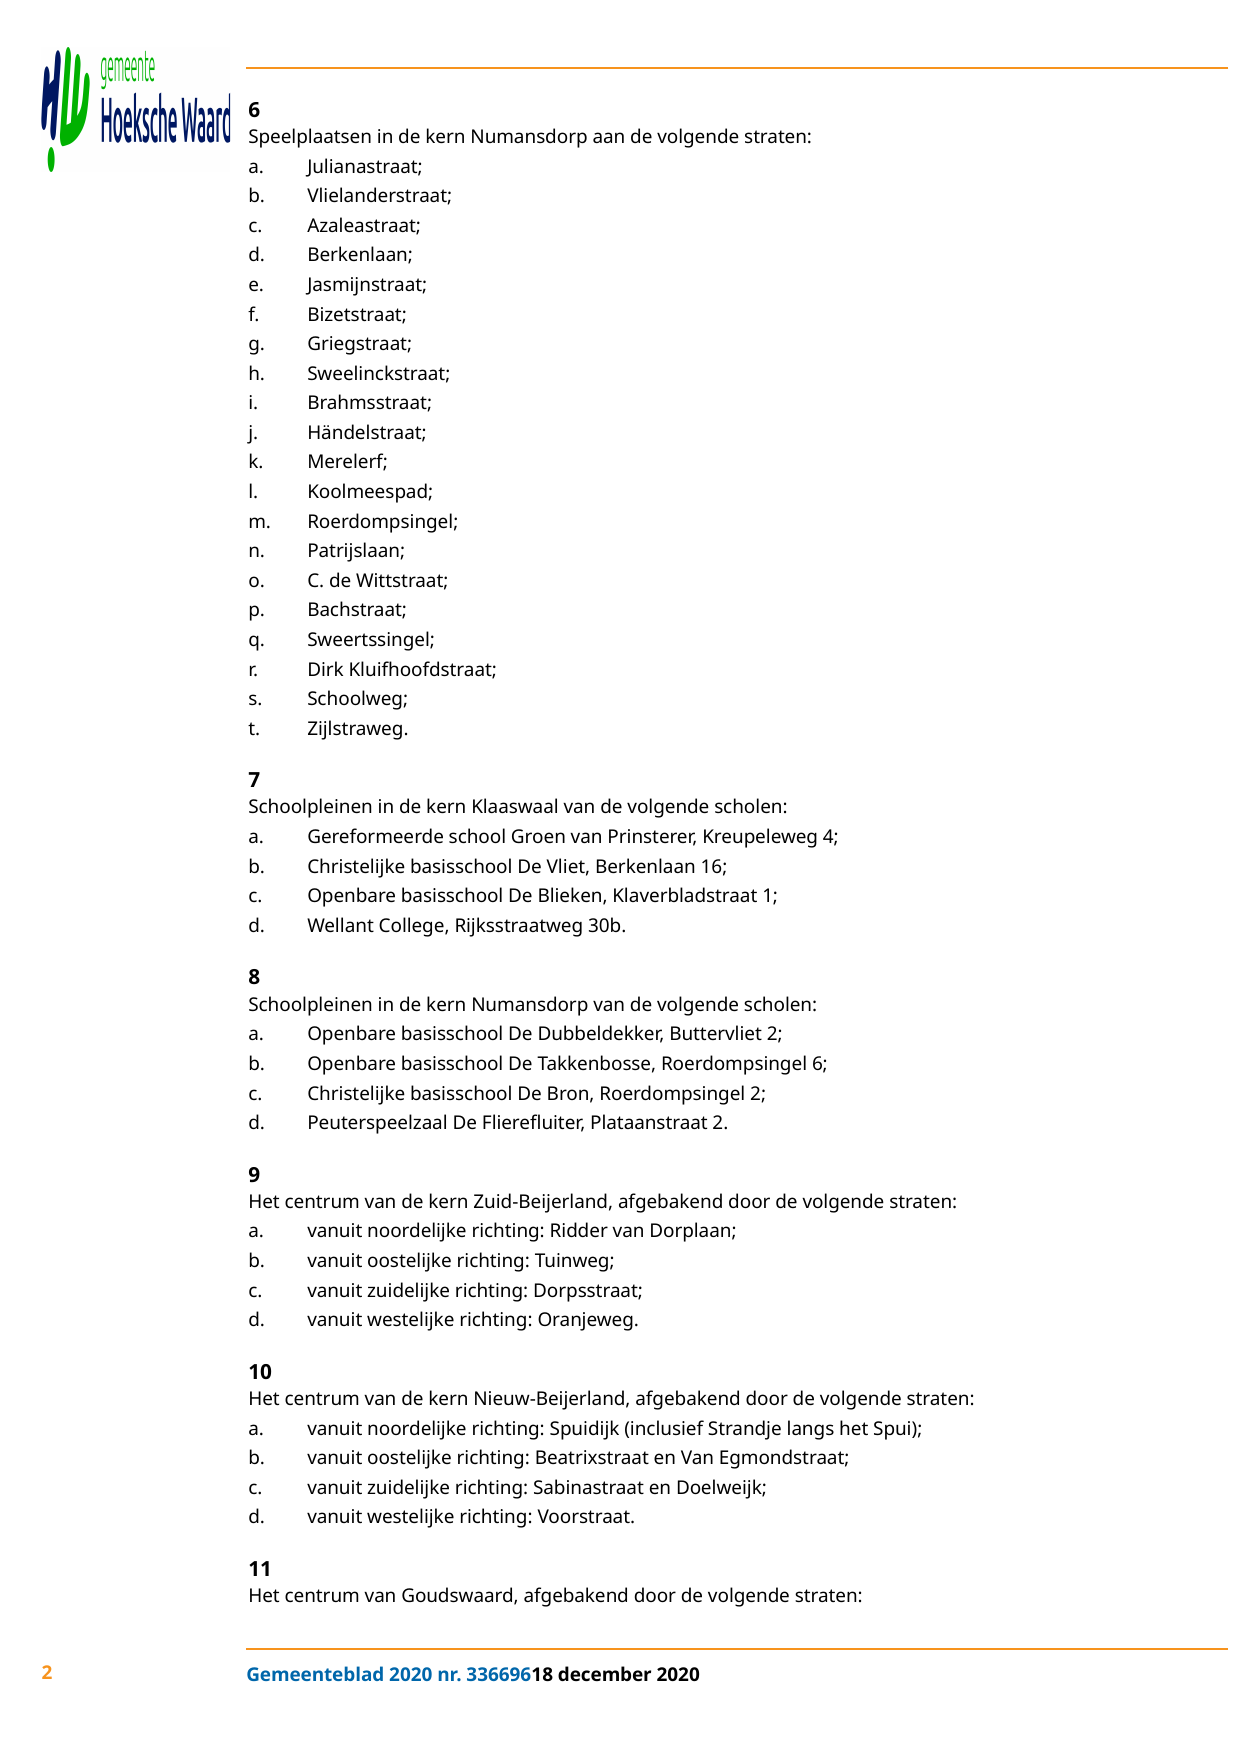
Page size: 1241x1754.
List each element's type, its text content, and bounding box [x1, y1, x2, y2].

list Azaleastraat; [248, 212, 1152, 238]
list Zijlstraweg. [248, 715, 1152, 741]
text 11 [248, 1554, 1152, 1582]
list Openbare basisschool De Dubbeldekker, Buttervliet 2; [248, 1021, 1152, 1046]
text Schoolpleinen in de kern Numansdorp van de volgende scholen: [248, 991, 1152, 1017]
list Vlielanderstraat; [248, 182, 1152, 208]
list Koolmeespad; [248, 478, 1152, 504]
text 9 [248, 1160, 1152, 1188]
list Openbare basisschool De Blieken, Klaverbladstraat 1; [248, 882, 1152, 908]
list Sweelinckstraat; [248, 360, 1152, 386]
text Het centrum van Goudswaard, afgebakend door de volgende straten: [248, 1582, 1152, 1608]
list vanuit zuidelijke richting: Dorpsstraat; [248, 1277, 1152, 1303]
list Brahmsstraat; [248, 389, 1152, 415]
list C. de Wittstraat; [248, 567, 1152, 593]
list Openbare basisschool De Takkenbosse, Roerdompsingel 6; [248, 1050, 1152, 1076]
list Dirk Kluifhoofdstraat; [248, 656, 1152, 681]
list Wellant College, Rijksstraatweg 30b. [248, 912, 1152, 938]
text Schoolpleinen in de kern Klaaswaal van de volgende scholen: [248, 794, 1152, 819]
text 6 [248, 95, 1152, 123]
list vanuit noordelijke richting: Ridder van Dorplaan; [248, 1218, 1152, 1243]
list vanuit oostelijke richting: Tuinweg; [248, 1247, 1152, 1273]
list Patrijslaan; [248, 537, 1152, 563]
list Sweertssingel; [248, 626, 1152, 652]
list Christelijke basisschool De Bron, Roerdompsingel 2; [248, 1080, 1152, 1105]
list Jasmijnstraat; [248, 271, 1152, 297]
list Bachstraat; [248, 597, 1152, 622]
list vanuit oostelijke richting: Beatrixstraat en Van Egmondstraat; [248, 1444, 1152, 1470]
text Speelplaatsen in de kern Numansdorp aan de volgende straten: [248, 123, 1152, 149]
picture [41, 47, 231, 172]
list Roerdompsingel; [248, 508, 1152, 533]
list vanuit westelijke richting: Oranjeweg. [248, 1306, 1152, 1332]
list Schoolweg; [248, 685, 1152, 711]
text Het centrum van de kern Zuid-Beijerland, afgebakend door de volgende straten: [248, 1188, 1152, 1214]
text 10 [248, 1357, 1152, 1385]
list Gereformeerde school Groen van Prinsterer, Kreupeleweg 4; [248, 823, 1152, 849]
list vanuit westelijke richting: Voorstraat. [248, 1504, 1152, 1529]
text Het centrum van de kern Nieuw-Beijerland, afgebakend door de volgende straten: [248, 1385, 1152, 1411]
list Bizetstraat; [248, 301, 1152, 326]
text 7 [248, 765, 1152, 794]
list Julianastraat; [248, 153, 1152, 178]
list Berkenlaan; [248, 242, 1152, 267]
list Merelerf; [248, 449, 1152, 474]
list vanuit noordelijke richting: Spuidijk (inclusief Strandje langs het Spui); [248, 1415, 1152, 1441]
list Peuterspeelzaal De Flierefluiter, Plataanstraat 2. [248, 1109, 1152, 1135]
list Händelstraat; [248, 419, 1152, 445]
list vanuit zuidelijke richting: Sabinastraat en Doelweijk; [248, 1474, 1152, 1500]
text 8 [248, 962, 1152, 991]
list Christelijke basisschool De Vliet, Berkenlaan 16; [248, 853, 1152, 879]
list Griegstraat; [248, 330, 1152, 356]
